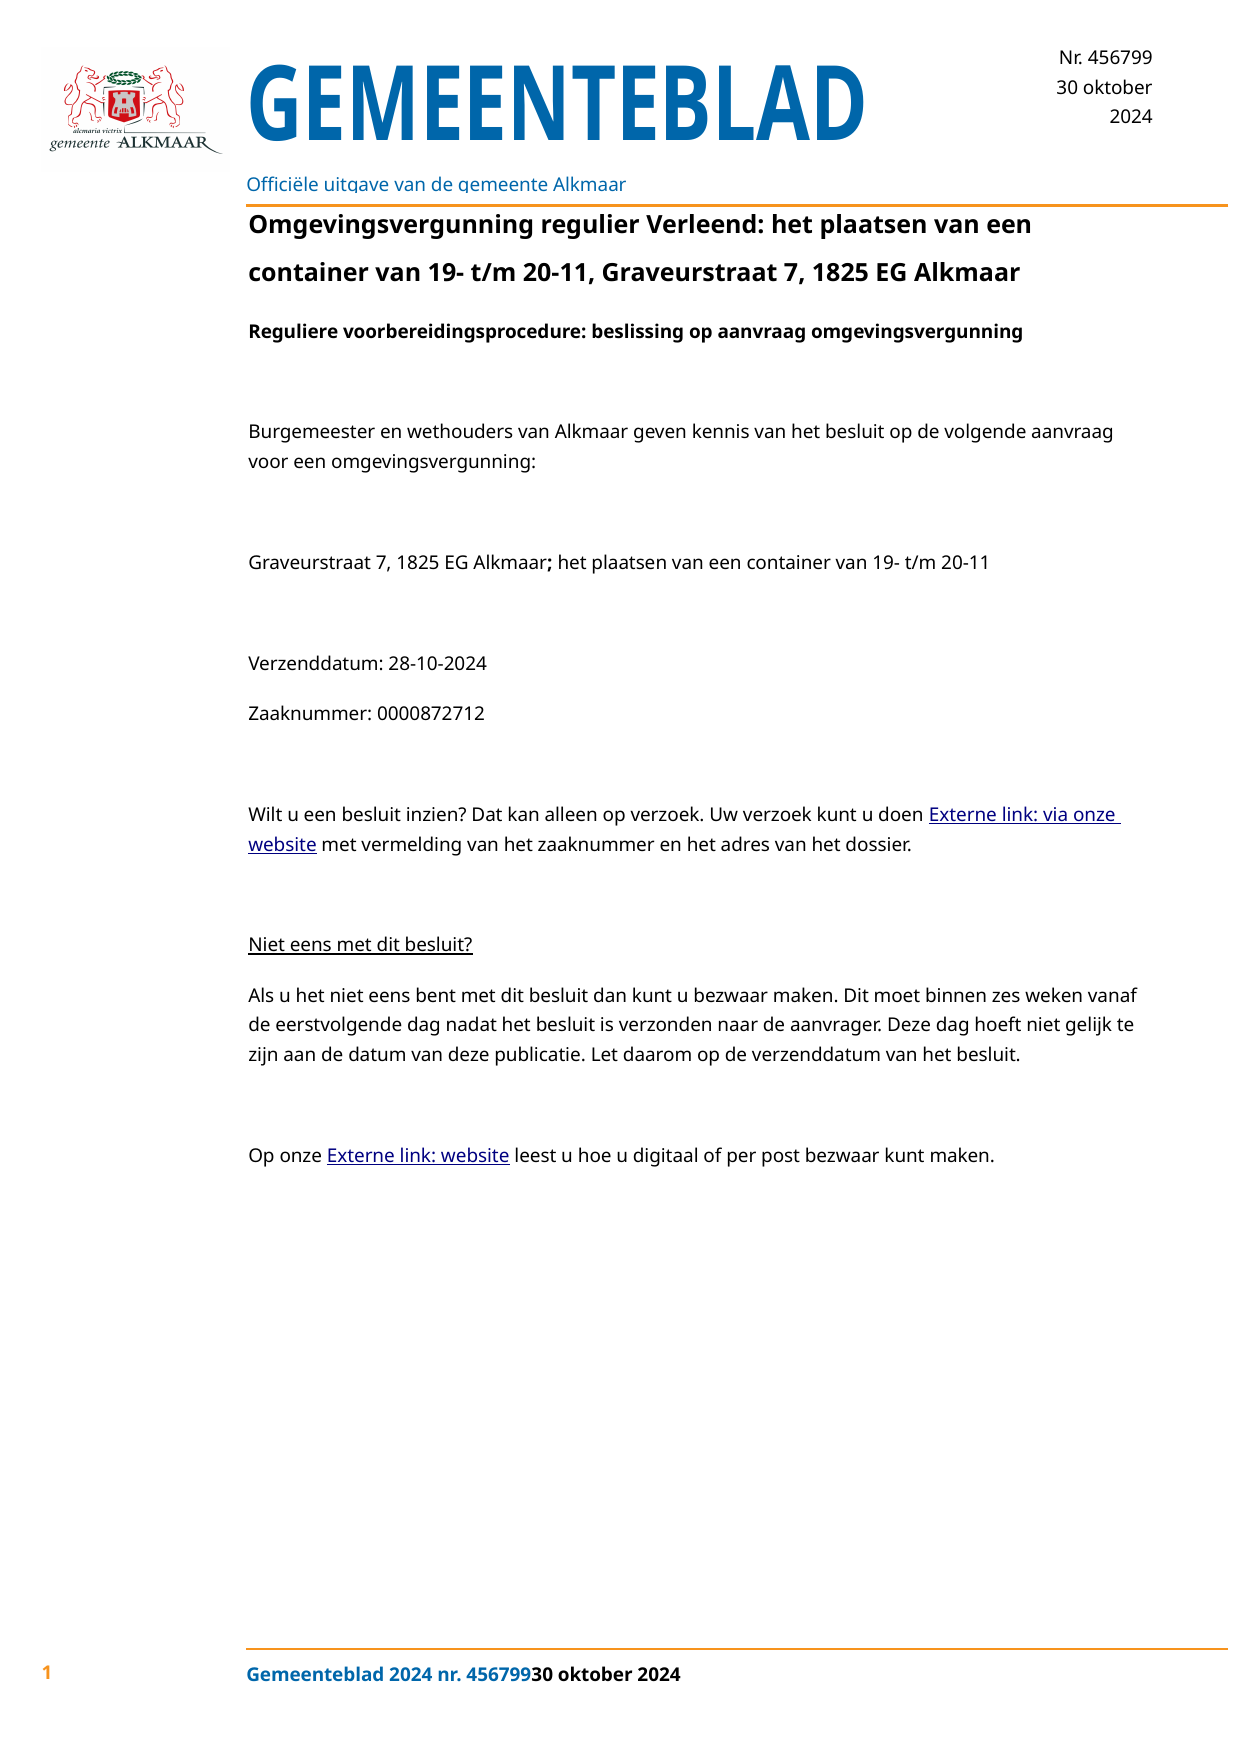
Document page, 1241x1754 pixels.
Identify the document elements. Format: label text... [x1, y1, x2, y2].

text Zaaknummer: 0000872712 [248, 700, 1152, 726]
text Niet eens met dit besluit? [248, 932, 1152, 957]
text Burgemeester en wethouders van Alkmaar geven kennis van het besluit op de volgende aanvraag voor een omgevingsvergunning: [248, 419, 1152, 474]
text Omgevingsvergunning regulier Verleend: het plaatsen van een container van 19- t/m 20-11, Graveurstraat 7, 1825 EG Alkmaar [248, 207, 1152, 288]
picture [41, 47, 231, 172]
text Op onze Externe link: website leest u hoe u digitaal of per post bezwaar kunt maken. [248, 1142, 1152, 1168]
text Reguliere voorbereidingsprocedure: beslissing op aanvraag omgevingsvergunning [248, 318, 1152, 344]
text Als u het niet eens bent met dit besluit dan kunt u bezwaar maken. Dit moet binnen zes weken vanaf de eerstvolgende dag nadat het besluit is verzonden naar de aanvrager. Deze dag hoeft niet gelijk te zijn aan de datum van deze publicatie. Let daarom op de verzenddatum van het besluit. [248, 982, 1152, 1067]
text Wilt u een besluit inzien? Dat kan alleen op verzoek. Uw verzoek kunt u doen Externe link: via onze website met vermelding van het zaaknummer en het adres van het dossier. [248, 801, 1152, 857]
text Verzenddatum: 28-10-2024 [248, 650, 1152, 676]
text Graveurstraat 7, 1825 EG Alkmaar; het plaatsen van een container van 19- t/m 20-11 [248, 549, 1152, 575]
